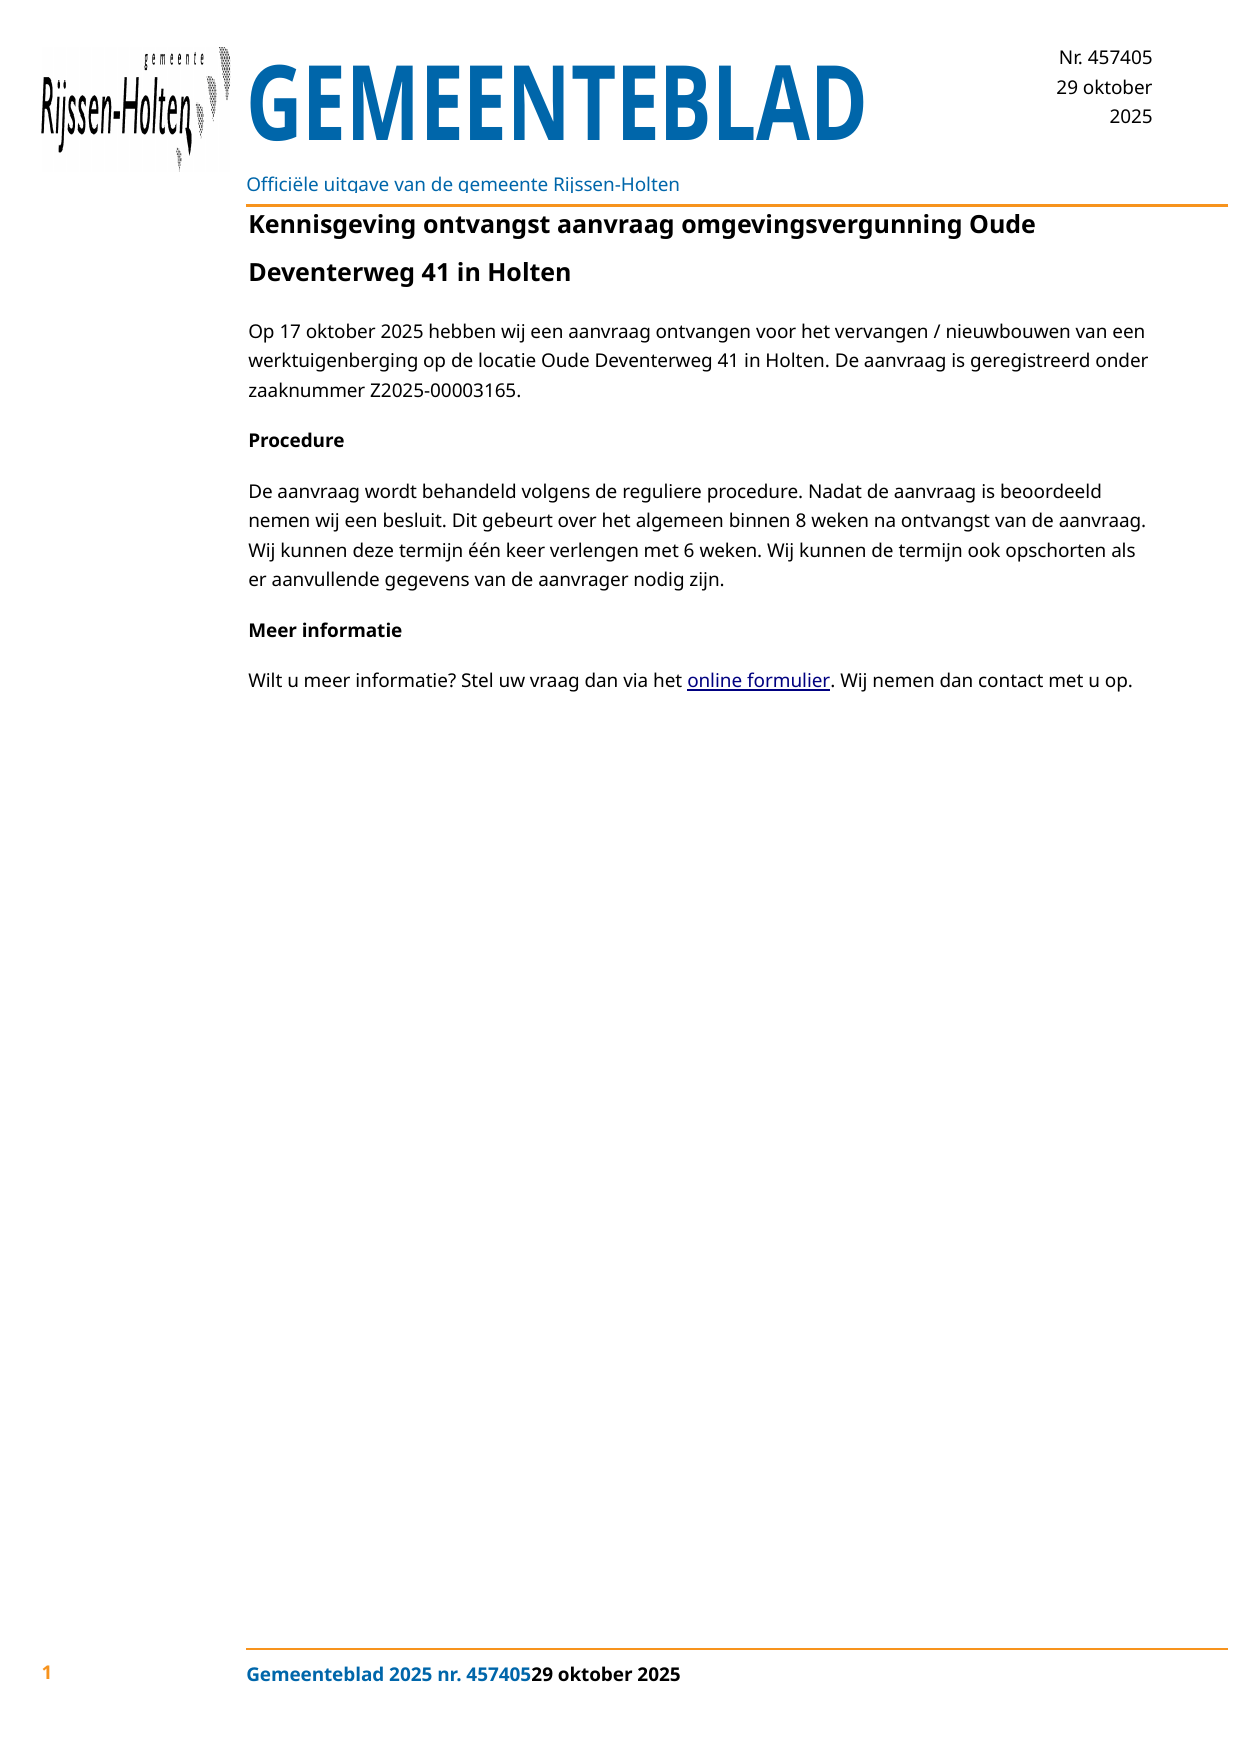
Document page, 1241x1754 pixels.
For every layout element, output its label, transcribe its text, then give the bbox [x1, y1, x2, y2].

picture [41, 47, 231, 172]
text De aanvraag wordt behandeld volgens de reguliere procedure. Nadat de aanvraag is beoordeeld nemen wij een besluit. Dit gebeurt over het algemeen binnen 8 weken na ontvangst van de aanvraag. Wij kunnen deze termijn één keer verlengen met 6 weken. Wij kunnen de termijn ook opschorten als er aanvullende gegevens van de aanvrager nodig zijn. [248, 478, 1152, 592]
text Meer informatie [248, 617, 1152, 643]
text Wilt u meer informatie? Stel uw vraag dan via het online formulier. Wij nemen dan contact met u op. [248, 667, 1152, 693]
text Kennisgeving ontvangst aanvraag omgevingsvergunning Oude Deventerweg 41 in Holten [248, 207, 1152, 288]
text Procedure [248, 427, 1152, 453]
text Op 17 oktober 2025 hebben wij een aanvraag ontvangen voor het vervangen / nieuwbouwen van een werktuigenberging op de locatie Oude Deventerweg 41 in Holten. De aanvraag is geregistreerd onder zaaknummer Z2025-00003165. [248, 318, 1152, 403]
